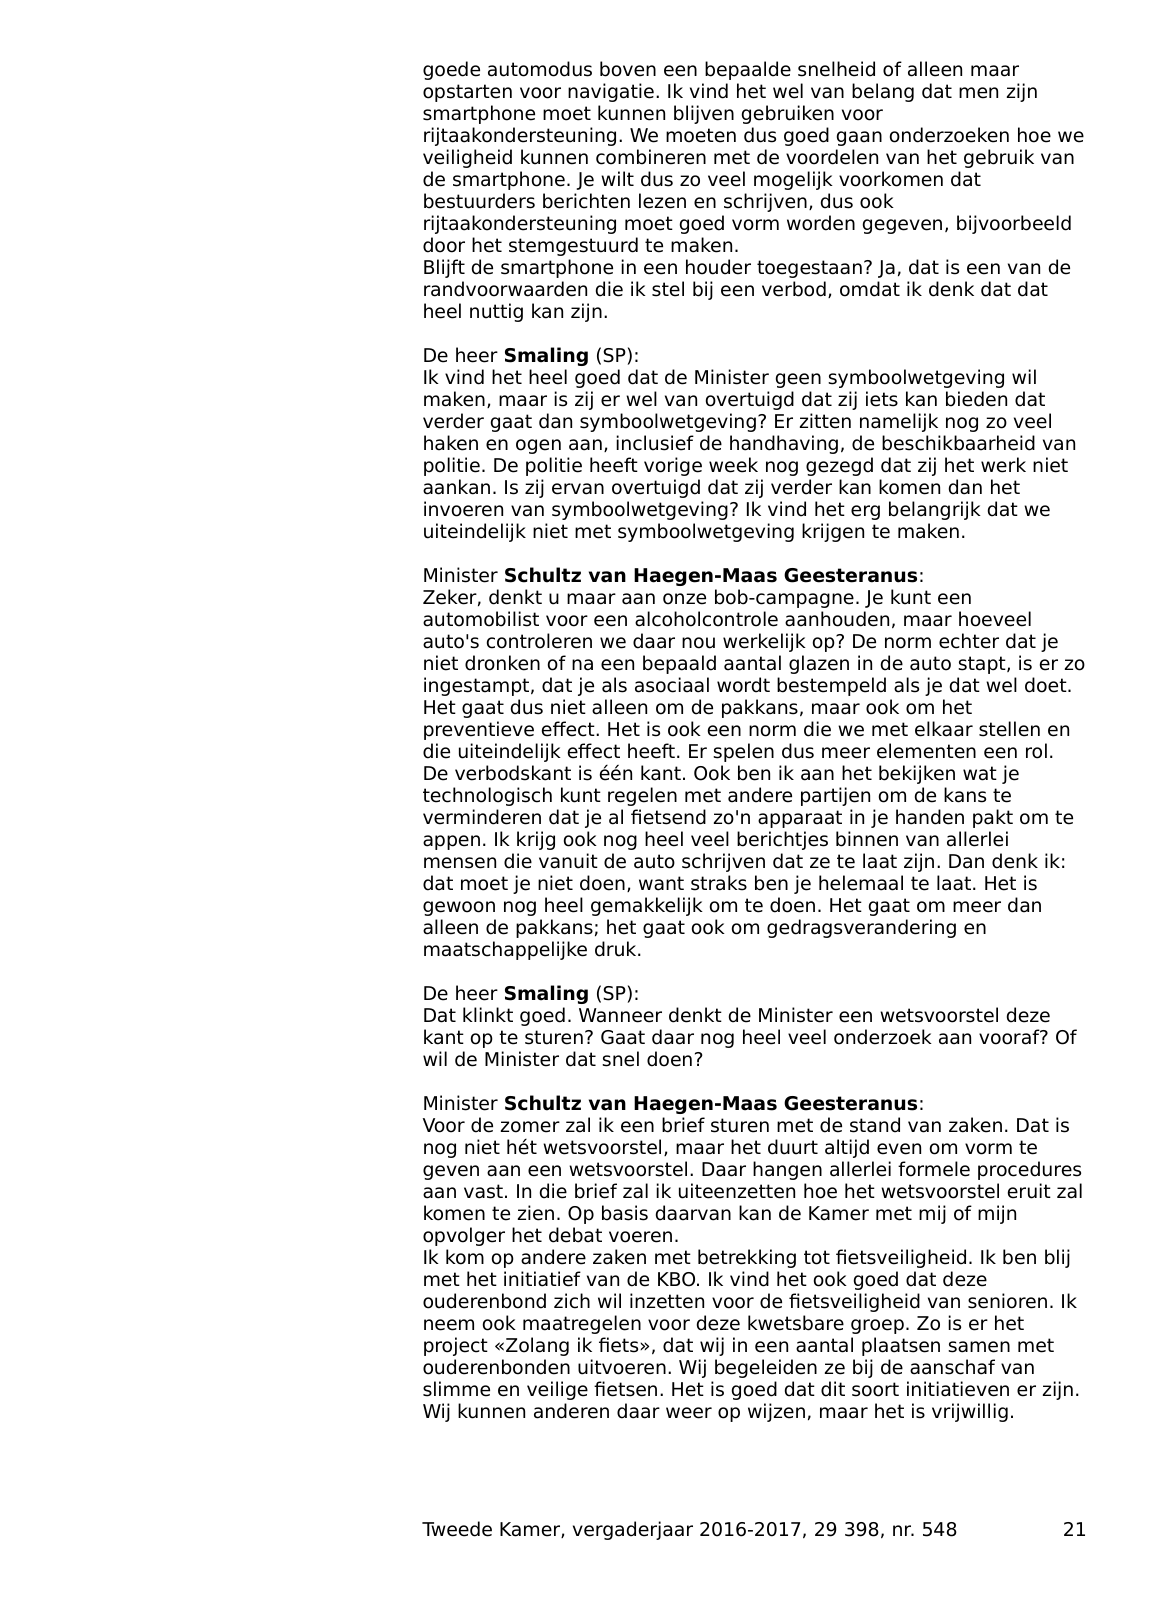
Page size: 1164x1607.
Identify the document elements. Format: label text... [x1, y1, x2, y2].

text goede automodus boven een bepaalde snelheid of alleen maar opstarten voor navigatie. Ik vind het wel van belang dat men zijn smartphone moet kunnen blijven gebruiken voor rijtaakondersteuning. We moeten dus goed gaan onderzoeken hoe we veiligheid kunnen combineren met de voordelen van het gebruik van de smartphone. Je wilt dus zo veel mogelijk voorkomen dat bestuurders berichten lezen en schrijven, dus ook rijtaakondersteuning moet goed vorm worden gegeven, bijvoorbeeld door het stemgestuurd te maken. [422, 59, 1087, 257]
text Blijft de smartphone in een houder toegestaan? Ja, dat is een van de randvoorwaarden die ik stel bij een verbod, omdat ik denk dat dat heel nuttig kan zijn. [422, 257, 1087, 323]
text Voor de zomer zal ik een brief sturen met de stand van zaken. Dat is nog niet hét wetsvoorstel, maar het duurt altijd even om vorm te geven aan een wetsvoorstel. Daar hangen allerlei formele procedures aan vast. In die brief zal ik uiteenzetten hoe het wetsvoorstel eruit zal komen te zien. Op basis daarvan kan de Kamer met mij of mijn opvolger het debat voeren. [422, 1115, 1087, 1247]
text Ik vind het heel goed dat de Minister geen symboolwetgeving wil maken, maar is zij er wel van overtuigd dat zij iets kan bieden dat verder gaat dan symboolwetgeving? Er zitten namelijk nog zo veel haken en ogen aan, inclusief de handhaving, de beschikbaarheid van politie. De politie heeft vorige week nog gezegd dat zij het werk niet aankan. Is zij ervan overtuigd dat zij verder kan komen dan het invoeren van symboolwetgeving? Ik vind het erg belangrijk dat we uiteindelijk niet met symboolwetgeving krijgen te maken. [422, 367, 1087, 543]
text De heer Smaling (SP): [422, 345, 1087, 367]
text Zeker, denkt u maar aan onze bob-campagne. Je kunt een automobilist voor een alcoholcontrole aanhouden, maar hoeveel auto's controleren we daar nou werkelijk op? De norm echter dat je niet dronken of na een bepaald aantal glazen in de auto stapt, is er zo ingestampt, dat je als asociaal wordt bestempeld als je dat wel doet. Het gaat dus niet alleen om de pakkans, maar ook om het preventieve effect. Het is ook een norm die we met elkaar stellen en die uiteindelijk effect heeft. Er spelen dus meer elementen een rol. De verbodskant is één kant. Ook ben ik aan het bekijken wat je technologisch kunt regelen met andere partijen om de kans te verminderen dat je al fietsend zo'n apparaat in je handen pakt om te appen. Ik krijg ook nog heel veel berichtjes binnen van allerlei mensen die vanuit de auto schrijven dat ze te laat zijn. Dan denk ik: dat moet je niet doen, want straks ben je helemaal te laat. Het is gewoon nog heel gemakkelijk om te doen. Het gaat om meer dan alleen de pakkans; het gaat ook om gedragsverandering en maatschappelijke druk. [422, 587, 1087, 961]
text Minister Schultz van Haegen-Maas Geesteranus: [422, 565, 1087, 587]
text Dat klinkt goed. Wanneer denkt de Minister een wetsvoorstel deze kant op te sturen? Gaat daar nog heel veel onderzoek aan vooraf? Of wil de Minister dat snel doen? [422, 1005, 1087, 1071]
text Minister Schultz van Haegen-Maas Geesteranus: [422, 1093, 1087, 1115]
text De heer Smaling (SP): [422, 983, 1087, 1005]
text Ik kom op andere zaken met betrekking tot fietsveiligheid. Ik ben blij met het initiatief van de KBO. Ik vind het ook goed dat deze ouderenbond zich wil inzetten voor de fietsveiligheid van senioren. Ik neem ook maatregelen voor deze kwetsbare groep. Zo is er het project «Zolang ik fiets», dat wij in een aantal plaatsen samen met ouderenbonden uitvoeren. Wij begeleiden ze bij de aanschaf van slimme en veilige fietsen. Het is goed dat dit soort initiatieven er zijn. Wij kunnen anderen daar weer op wijzen, maar het is vrijwillig. [422, 1247, 1087, 1423]
